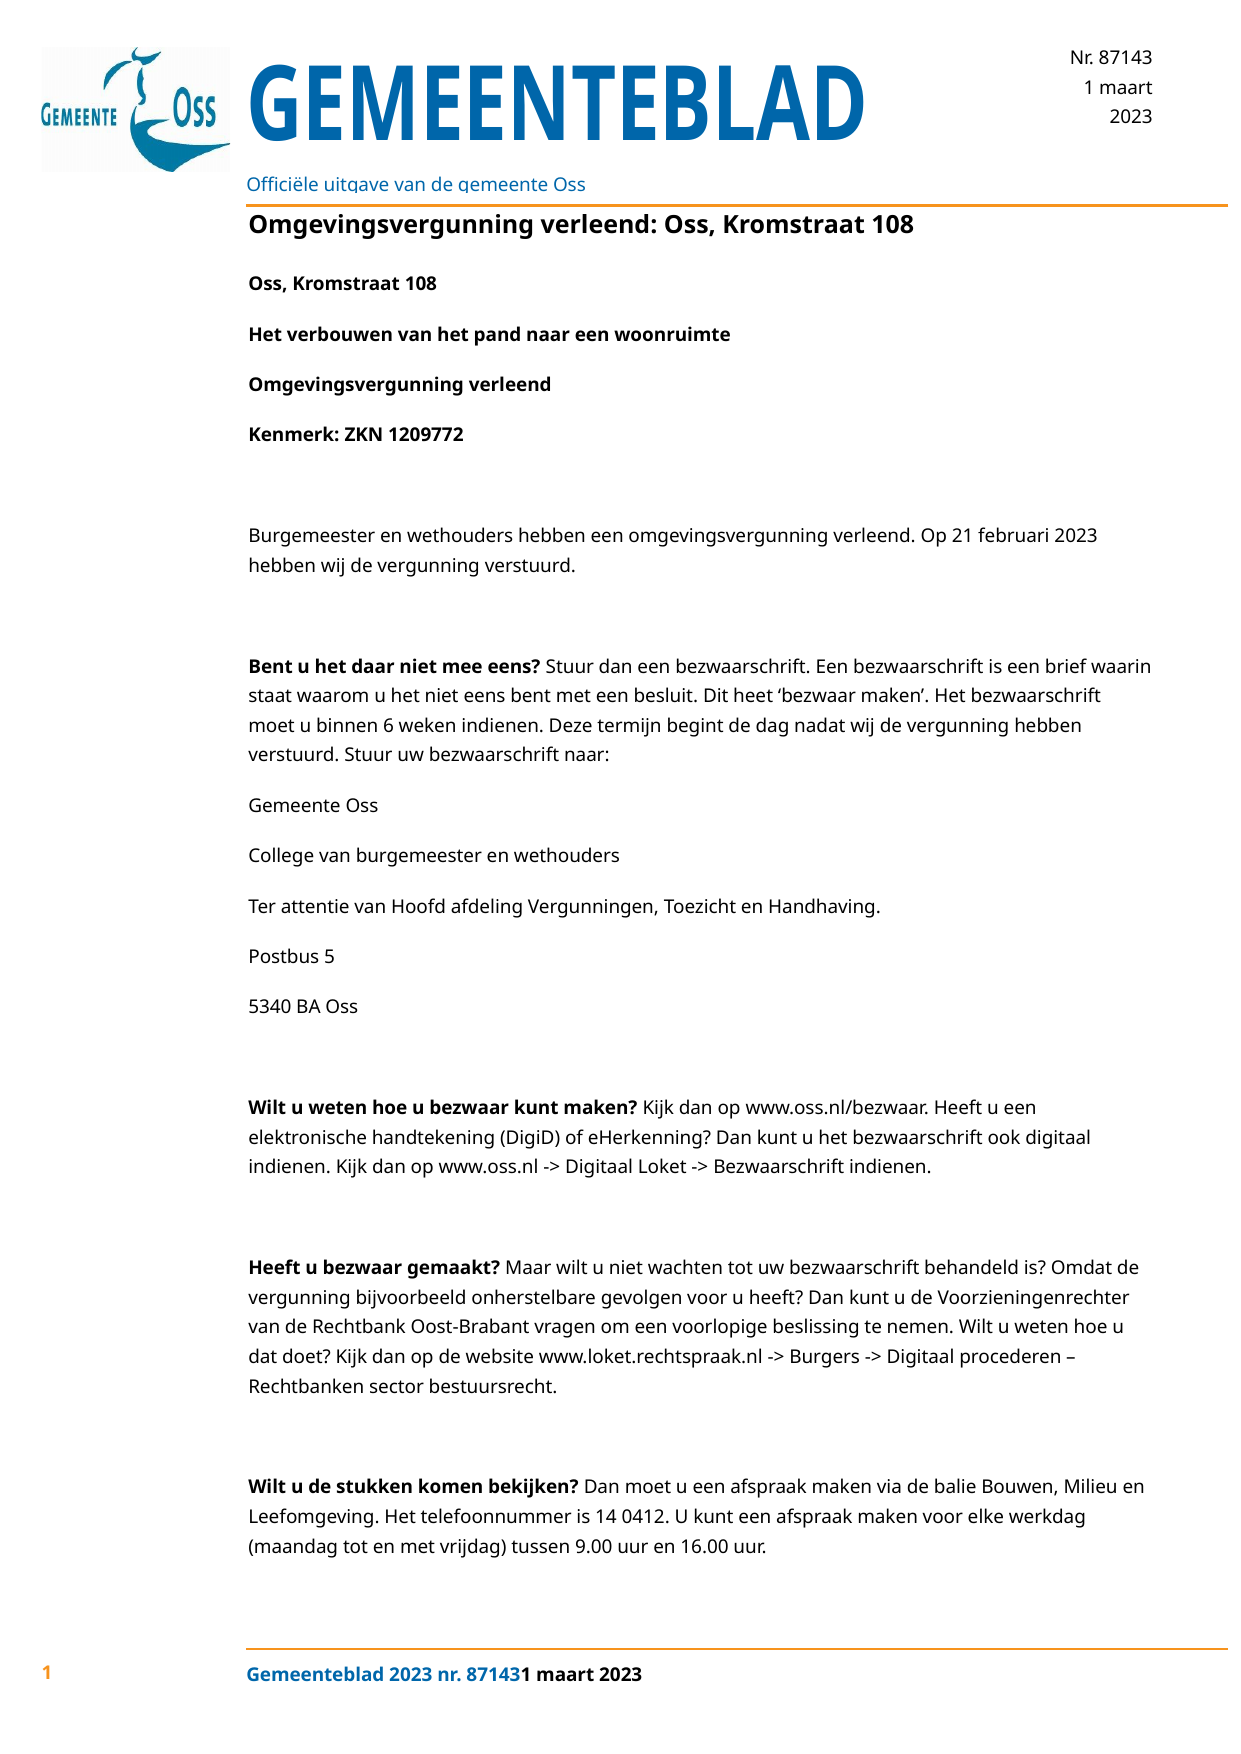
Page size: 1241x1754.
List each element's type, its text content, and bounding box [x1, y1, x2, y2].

text Ter attentie van Hoofd afdeling Vergunningen, Toezicht en Handhaving. [248, 893, 1152, 918]
text Het verbouwen van het pand naar een woonruimte [248, 321, 1152, 346]
text Gemeente Oss [248, 792, 1152, 818]
text Bent u het daar niet mee eens? Stuur dan een bezwaarschrift. Een bezwaarschrift is een brief waarin staat waarom u het niet eens bent met een besluit. Dit heet ‘bezwaar maken’. Het bezwaarschrift moet u binnen 6 weken indienen. Deze termijn begint de dag nadat wij de vergunning hebben verstuurd. Stuur uw bezwaarschrift naar: [248, 653, 1152, 767]
text College van burgemeester en wethouders [248, 842, 1152, 868]
text Wilt u weten hoe u bezwaar kunt maken? Kijk dan op www.oss.nl/bezwaar. Heeft u een elektronische handtekening (DigiD) of eHerkenning? Dan kunt u het bezwaarschrift ook digitaal indienen. Kijk dan op www.oss.nl -> Digitaal Loket -> Bezwaarschrift indienen. [248, 1094, 1152, 1179]
text Wilt u de stukken komen bekijken? Dan moet u een afspraak maken via de balie Bouwen, Milieu en Leefomgeving. Het telefoonnummer is 14 0412. U kunt een afspraak maken voor elke werkdag (maandag tot en met vrijdag) tussen 9.00 uur en 16.00 uur. [248, 1474, 1152, 1558]
text Omgevingsvergunning verleend: Oss, Kromstraat 108 [248, 207, 1152, 241]
text Oss, Kromstraat 108 [248, 270, 1152, 296]
picture [41, 47, 231, 172]
text Heeft u bezwaar gemaakt? Maar wilt u niet wachten tot uw bezwaarschrift behandeld is? Omdat de vergunning bijvoorbeeld onherstelbare gevolgen voor u heeft? Dan kunt u de Voorzieningenrechter van de Rechtbank Oost-Brabant vragen om een voorlopige beslissing te nemen. Wilt u weten hoe u dat doet? Kijk dan op de website www.loket.rechtspraak.nl -> Burgers -> Digitaal procederen – Rechtbanken sector bestuursrecht. [248, 1254, 1152, 1398]
text Omgevingsvergunning verleend [248, 371, 1152, 397]
text Postbus 5 [248, 943, 1152, 969]
text Kenmerk: ZKN 1209772 [248, 422, 1152, 447]
text 5340 BA Oss [248, 994, 1152, 1019]
text Burgemeester en wethouders hebben een omgevingsvergunning verleend. Op 21 februari 2023 hebben wij de vergunning verstuurd. [248, 522, 1152, 578]
